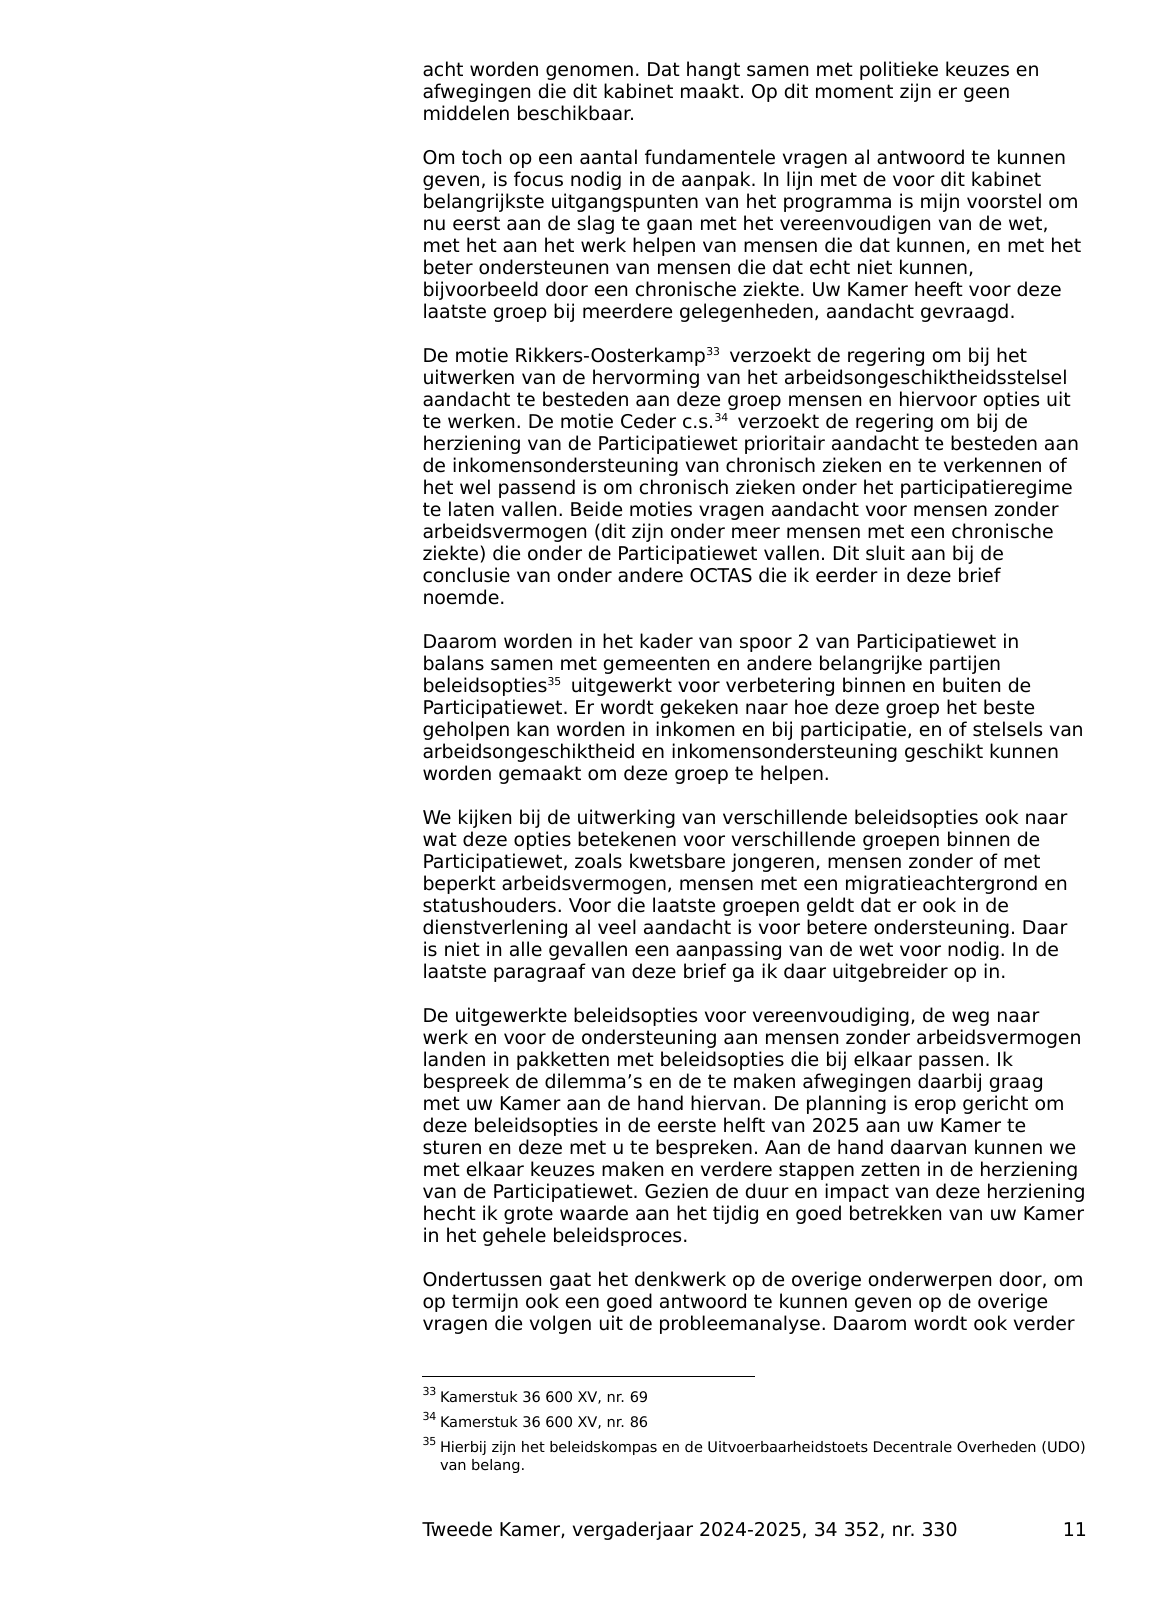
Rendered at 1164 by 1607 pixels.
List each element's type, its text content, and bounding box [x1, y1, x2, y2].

text Ondertussen gaat het denkwerk op de overige onderwerpen door, om op termijn ook een goed antwoord te kunnen geven op de overige vragen die volgen uit de probleemanalyse. Daarom wordt ook verder [422, 1269, 1087, 1335]
text Hierbij zijn het beleidskompas en de Uitvoerbaarheidstoets Decentrale Overheden (UDO) van belang. [422, 1435, 1087, 1474]
text Kamerstuk 36 600 XV, nr. 69 [422, 1385, 1087, 1407]
text De uitgewerkte beleidsopties voor vereenvoudiging, de weg naar werk en voor de ondersteuning aan mensen zonder arbeidsvermogen landen in pakketten met beleidsopties die bij elkaar passen. Ik bespreek de dilemma’s en de te maken afwegingen daarbij graag met uw Kamer aan de hand hiervan. De planning is erop gericht om deze beleidsopties in de eerste helft van 2025 aan uw Kamer te sturen en deze met u te bespreken. Aan de hand daarvan kunnen we met elkaar keuzes maken en verdere stappen zetten in de herziening van de Participatiewet. Gezien de duur en impact van deze herziening hecht ik grote waarde aan het tijdig en goed betrekken van uw Kamer in het gehele beleidsproces. [422, 1005, 1087, 1247]
text Om toch op een aantal fundamentele vragen al antwoord te kunnen geven, is focus nodig in de aanpak. In lijn met de voor dit kabinet belangrijkste uitgangspunten van het programma is mijn voorstel om nu eerst aan de slag te gaan met het vereenvoudigen van de wet, met het aan het werk helpen van mensen die dat kunnen, en met het beter ondersteunen van mensen die dat echt niet kunnen, bijvoorbeeld door een chronische ziekte. Uw Kamer heeft voor deze laatste groep bij meerdere gelegenheden, aandacht gevraagd. [422, 147, 1087, 323]
text Kamerstuk 36 600 XV, nr. 86 [422, 1410, 1087, 1432]
text De motie Rikkers-Oosterkamp verzoekt de regering om bij het uitwerken van de hervorming van het arbeidsongeschiktheidsstelsel aandacht te besteden aan deze groep mensen en hiervoor opties uit te werken. De motie Ceder c.s. verzoekt de regering om bij de herziening van de Participatiewet prioritair aandacht te besteden aan de inkomensondersteuning van chronisch zieken en te verkennen of het wel passend is om chronisch zieken onder het participatieregime te laten vallen. Beide moties vragen aandacht voor mensen zonder arbeidsvermogen (dit zijn onder meer mensen met een chronische ziekte) die onder de Participatiewet vallen. Dit sluit aan bij de conclusie van onder andere OCTAS die ik eerder in deze brief noemde. [422, 345, 1087, 609]
text We kijken bij de uitwerking van verschillende beleidsopties ook naar wat deze opties betekenen voor verschillende groepen binnen de Participatiewet, zoals kwetsbare jongeren, mensen zonder of met beperkt arbeidsvermogen, mensen met een migratieachtergrond en statushouders. Voor die laatste groepen geldt dat er ook in de dienstverlening al veel aandacht is voor betere ondersteuning. Daar is niet in alle gevallen een aanpassing van de wet voor nodig. In de laatste paragraaf van deze brief ga ik daar uitgebreider op in. [422, 807, 1087, 983]
text acht worden genomen. Dat hangt samen met politieke keuzes en afwegingen die dit kabinet maakt. Op dit moment zijn er geen middelen beschikbaar. [422, 59, 1087, 125]
text Daarom worden in het kader van spoor 2 van Participatiewet in balans samen met gemeenten en andere belangrijke partijen beleidsopties uitgewerkt voor verbetering binnen en buiten de Participatiewet. Er wordt gekeken naar hoe deze groep het beste geholpen kan worden in inkomen en bij participatie, en of stelsels van arbeidsongeschiktheid en inkomensondersteuning geschikt kunnen worden gemaakt om deze groep te helpen. [422, 631, 1087, 785]
